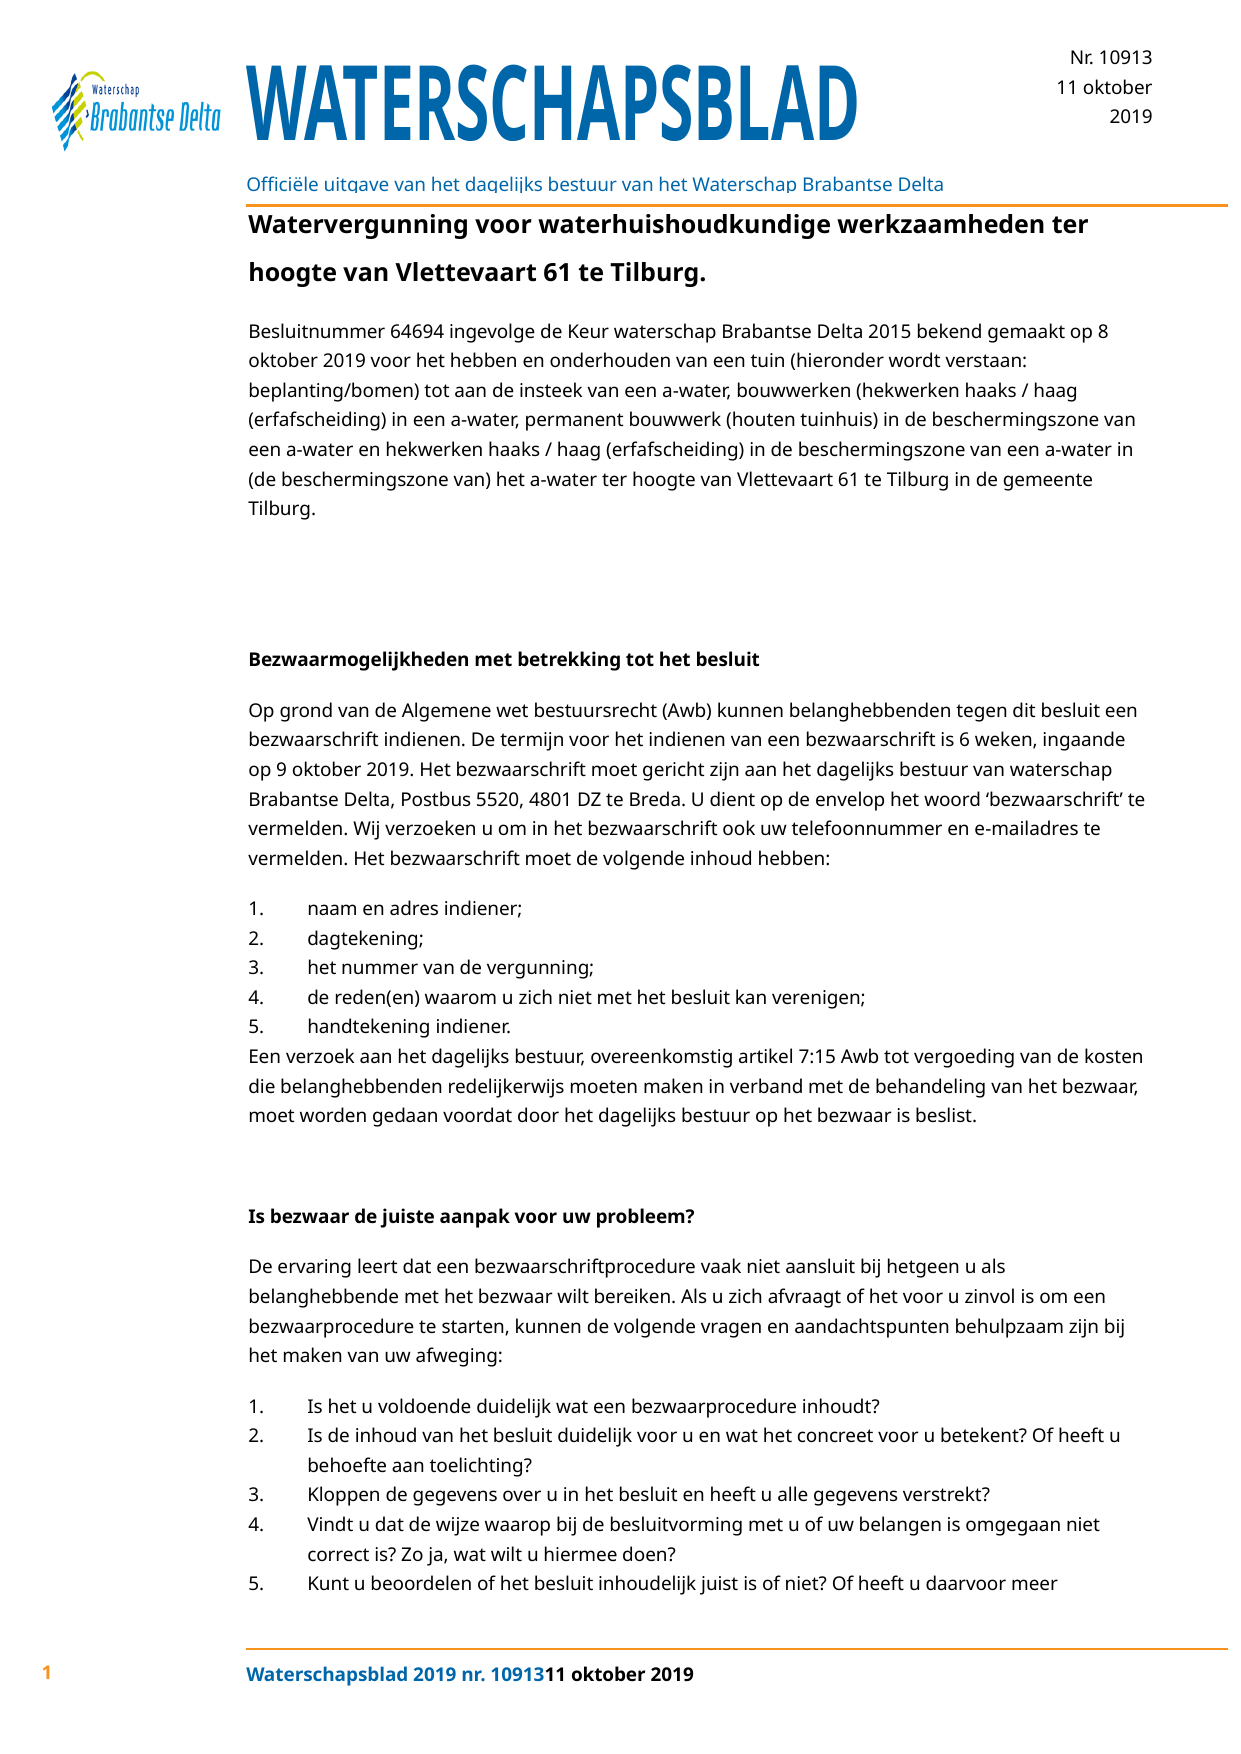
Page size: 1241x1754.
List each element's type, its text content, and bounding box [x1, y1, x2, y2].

text Besluitnummer 64694 ingevolge de Keur waterschap Brabantse Delta 2015 bekend gemaakt op 8 oktober 2019 voor het hebben en onderhouden van een tuin (hieronder wordt verstaan: beplanting/bomen) tot aan de insteek van een a-water, bouwwerken (hekwerken haaks / haag (erfafscheiding) in een a-water, permanent bouwwerk (houten tuinhuis) in de beschermingszone van een a-water en hekwerken haaks / haag (erfafscheiding) in de beschermingszone van een a-water in (de beschermingszone van) het a-water ter hoogte van Vlettevaart 61 te Tilburg in de gemeente Tilburg. [248, 318, 1152, 521]
list handtekening indiener. [248, 1014, 1152, 1039]
text Op grond van de Algemene wet bestuursrecht (Awb) kunnen belanghebbenden tegen dit besluit een bezwaarschrift indienen. De termijn voor het indienen van een bezwaarschrift is 6 weken, ingaande op 9 oktober 2019. Het bezwaarschrift moet gericht zijn aan het dagelijks bestuur van waterschap Brabantse Delta, Postbus 5520, 4801 DZ te Breda. U dient op de envelop het woord ‘bezwaarschrift’ te vermelden. Wij verzoeken u om in het bezwaarschrift ook uw telefoonnummer en e‑mailadres te vermelden. Het bezwaarschrift moet de volgende inhoud hebben: [248, 697, 1152, 871]
list Kunt u beoordelen of het besluit inhoudelijk juist is of niet? Of heeft u daarvoor meer [248, 1570, 1152, 1596]
text De ervaring leert dat een bezwaarschriftprocedure vaak niet aansluit bij hetgeen u als belanghebbende met het bezwaar wilt bereiken. Als u zich afvraagt of het voor u zinvol is om een bezwaarprocedure te starten, kunnen de volgende vragen en aandachtspunten behulpzaam zijn bij het maken van uw afweging: [248, 1254, 1152, 1368]
picture [41, 47, 231, 172]
list Is het u voldoende duidelijk wat een bezwaarprocedure inhoudt? [248, 1393, 1152, 1419]
list Is de inhoud van het besluit duidelijk voor u en wat het concreet voor u betekent? Of heeft u behoefte aan toelichting? [248, 1422, 1152, 1478]
text Bezwaarmogelijkheden met betrekking tot het besluit [248, 647, 1152, 672]
text Is bezwaar de juiste aanpak voor uw probleem? [248, 1203, 1152, 1229]
list het nummer van de vergunning; [248, 954, 1152, 980]
list dagtekening; [248, 925, 1152, 951]
list naam en adres indiener; [248, 895, 1152, 921]
list de reden(en) waarom u zich niet met het besluit kan verenigen; [248, 984, 1152, 1010]
text Watervergunning voor waterhuishoudkundige werkzaamheden ter hoogte van Vlettevaart 61 te Tilburg. [248, 207, 1152, 288]
list Vindt u dat de wijze waarop bij de besluitvorming met u of uw belangen is omgegaan niet correct is? Zo ja, wat wilt u hiermee doen? [248, 1511, 1152, 1567]
list Kloppen de gegevens over u in het besluit en heeft u alle gegevens verstrekt? [248, 1482, 1152, 1507]
text Een verzoek aan het dagelijks bestuur, overeenkomstig artikel 7:15 Awb tot vergoeding van de kosten die belanghebbenden redelijkerwijs moeten maken in verband met de behandeling van het bezwaar, moet worden gedaan voordat door het dagelijks bestuur op het bezwaar is beslist. [248, 1043, 1152, 1128]
